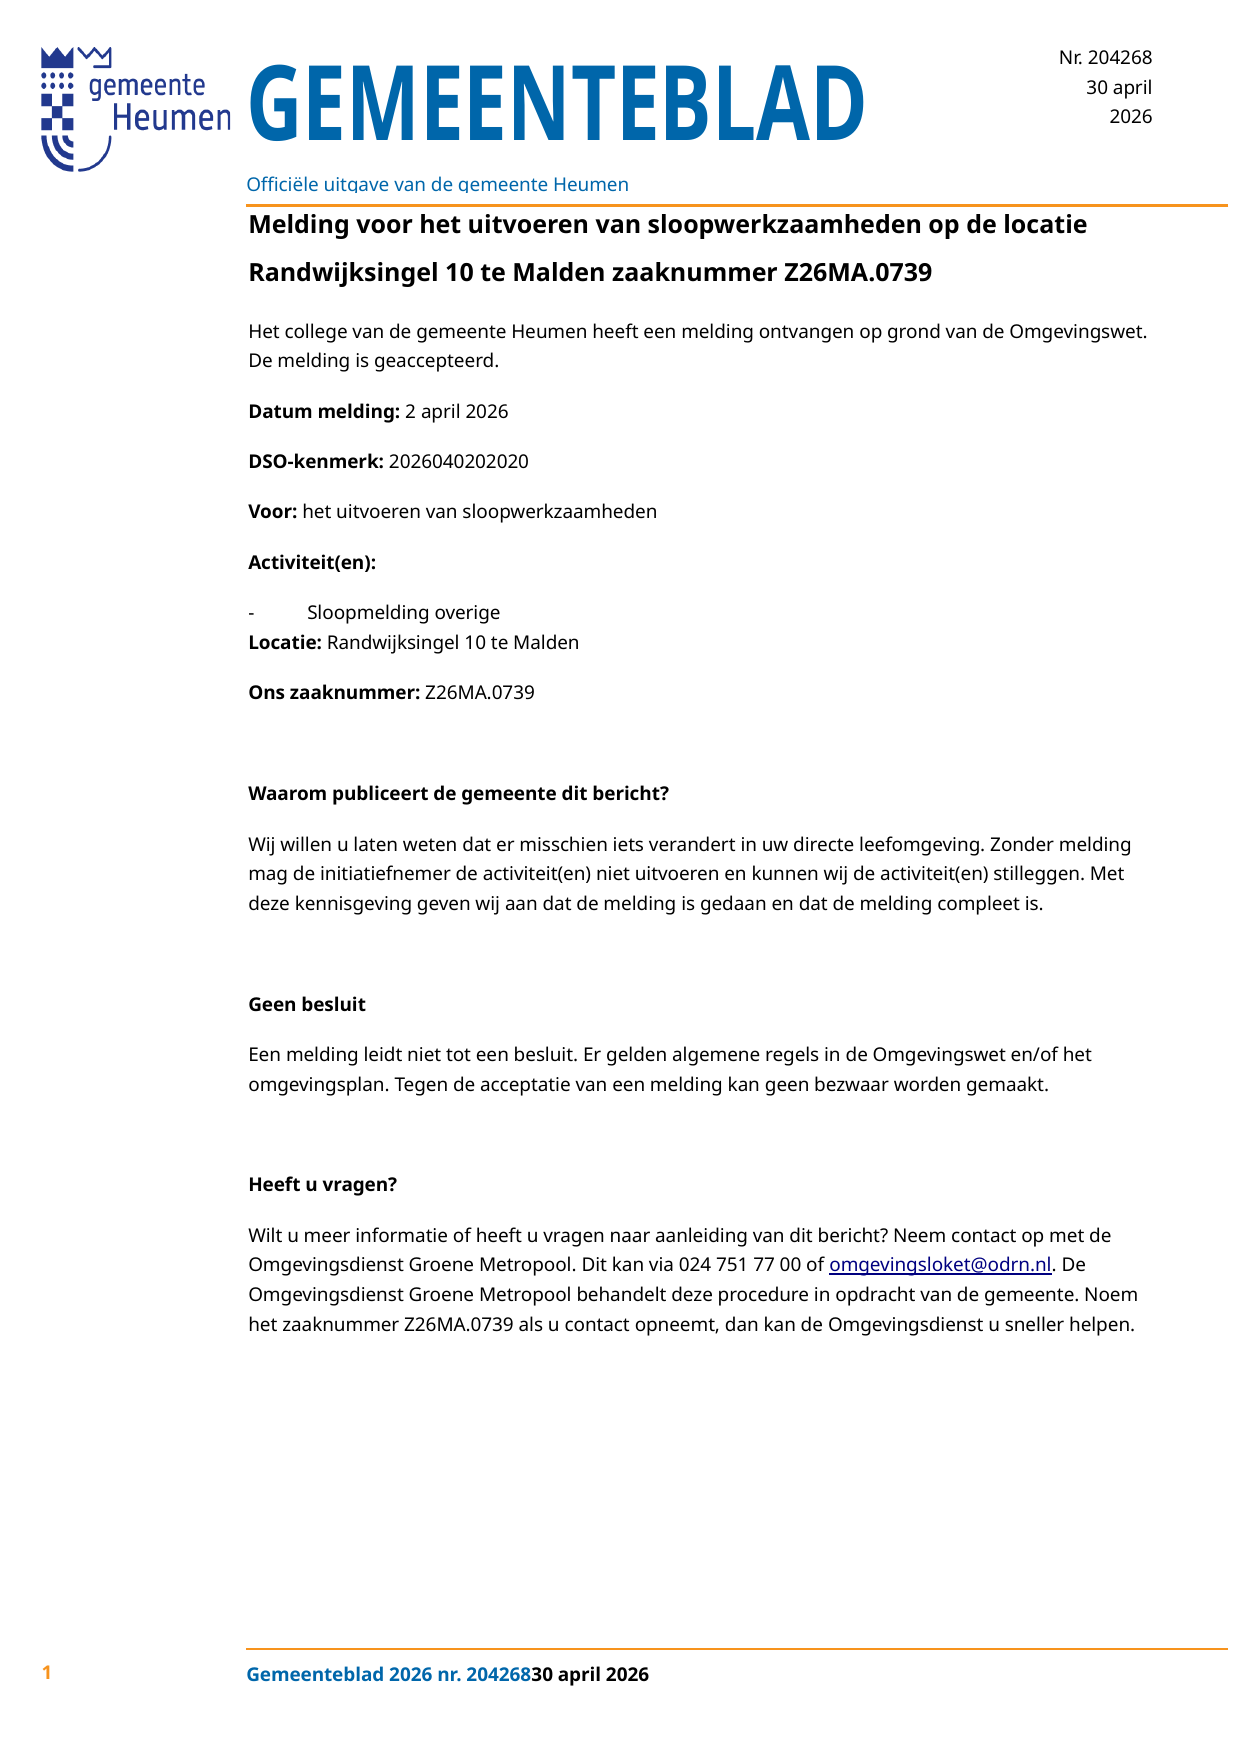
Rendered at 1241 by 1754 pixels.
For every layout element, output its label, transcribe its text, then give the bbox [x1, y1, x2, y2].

picture [41, 47, 231, 172]
text Wij willen u laten weten dat er misschien iets verandert in uw directe leefomgeving. Zonder melding mag de initiatiefnemer de activiteit(en) niet uitvoeren en kunnen wij de activiteit(en) stilleggen. Met deze kennisgeving geven wij aan dat de melding is gedaan en dat de melding compleet is. [248, 831, 1152, 916]
text Melding voor het uitvoeren van sloopwerkzaamheden op de locatie Randwijksingel 10 te Malden zaaknummer Z26MA.0739 [248, 207, 1152, 288]
text Datum melding: 2 april 2026 [248, 398, 1152, 424]
text Waarom publiceert de gemeente dit bericht? [248, 780, 1152, 806]
text Voor: het uitvoeren van sloopwerkzaamheden [248, 499, 1152, 524]
text Heeft u vragen? [248, 1172, 1152, 1197]
text Wilt u meer informatie of heeft u vragen naar aanleiding van dit bericht? Neem contact op met de Omgevingsdienst Groene Metropool. Dit kan via 024 751 77 00 of omgevingsloket@odrn.nl. De Omgevingsdienst Groene Metropool behandelt deze procedure in opdracht van de gemeente. Noem het zaaknummer Z26MA.0739 als u contact opneemt, dan kan de Omgevingsdienst u sneller helpen. [248, 1222, 1152, 1337]
text Activiteit(en): [248, 549, 1152, 575]
text Ons zaaknummer: Z26MA.0739 [248, 679, 1152, 705]
text Locatie: Randwijksingel 10 te Malden [248, 629, 1152, 655]
list Sloopmelding overige [248, 599, 1152, 625]
text Het college van de gemeente Heumen heeft een melding ontvangen op grond van de Omgevingswet. De melding is geaccepteerd. [248, 318, 1152, 373]
text DSO-kenmerk: 2026040202020 [248, 448, 1152, 474]
text Een melding leidt niet tot een besluit. Er gelden algemene regels in de Omgevingswet en/of het omgevingsplan. Tegen de acceptatie van een melding kan geen bezwaar worden gemaakt. [248, 1041, 1152, 1097]
text Geen besluit [248, 991, 1152, 1017]
